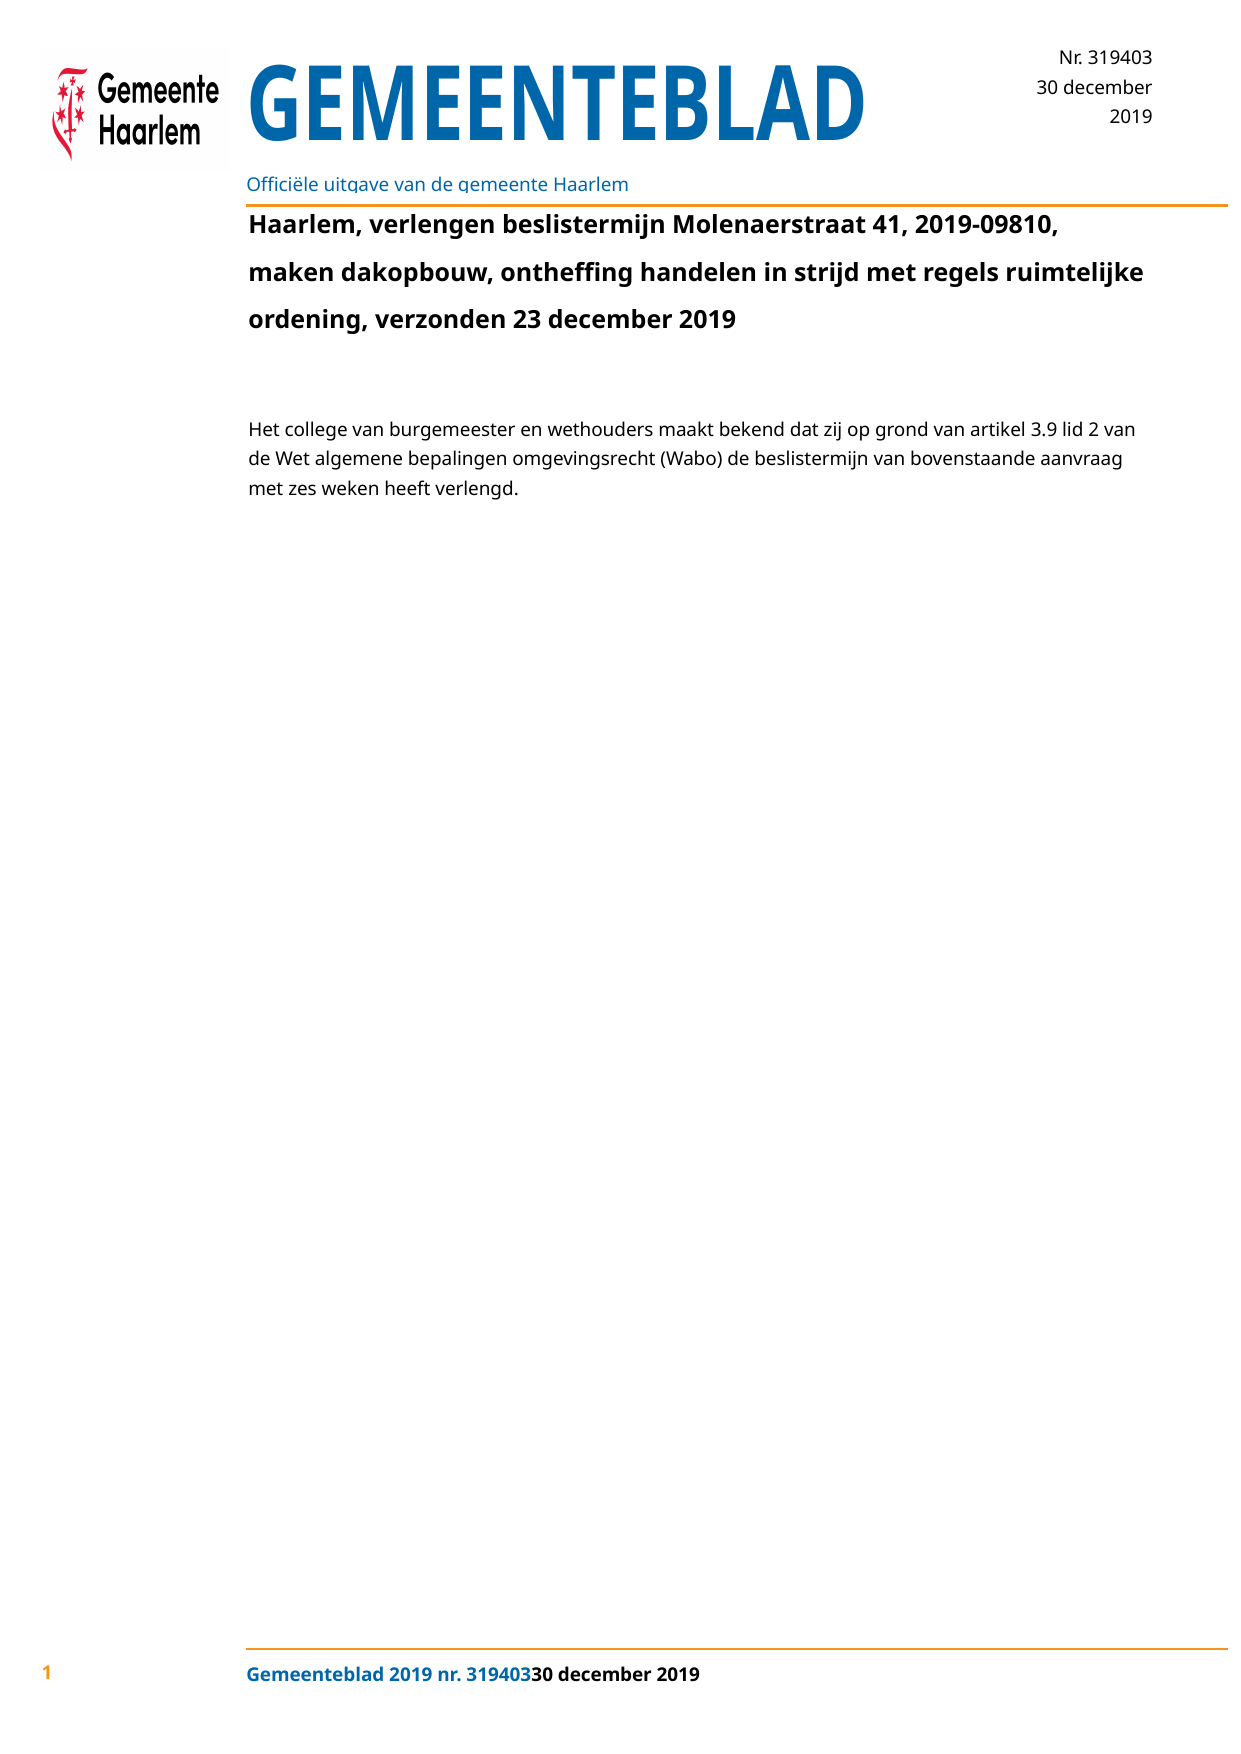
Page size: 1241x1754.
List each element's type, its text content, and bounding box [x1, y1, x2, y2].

text Haarlem, verlengen beslistermijn Molenaerstraat 41, 2019-09810, maken dakopbouw, ontheffing handelen in strijd met regels ruimtelijke ordening, verzonden 23 december 2019 [248, 207, 1152, 336]
text Het college van burgemeester en wethouders maakt bekend dat zij op grond van artikel 3.9 lid 2 van de Wet algemene bepalingen omgevingsrecht (Wabo) de beslistermijn van bovenstaande aanvraag met zes weken heeft verlengd. [248, 416, 1152, 501]
picture [41, 47, 231, 172]
